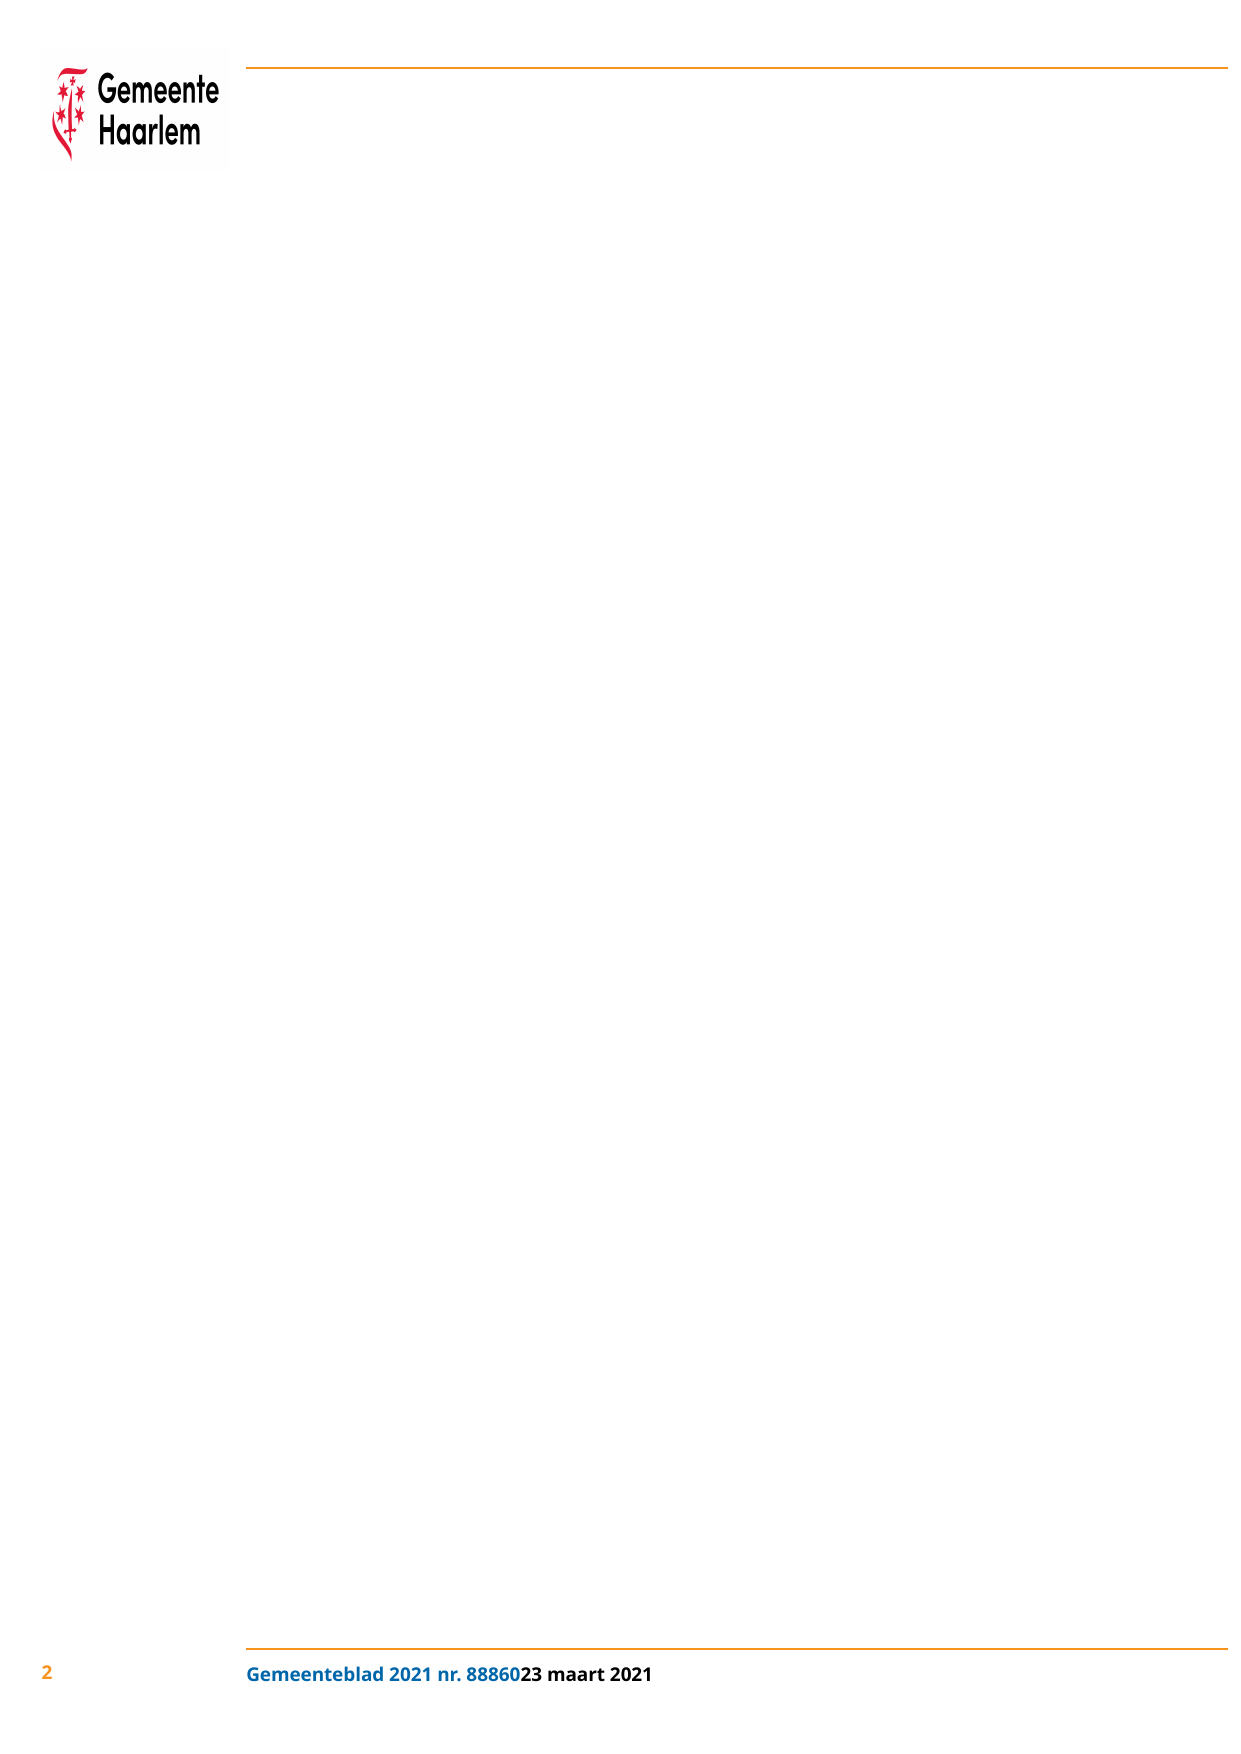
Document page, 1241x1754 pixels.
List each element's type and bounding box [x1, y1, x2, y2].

picture [41, 47, 231, 172]
